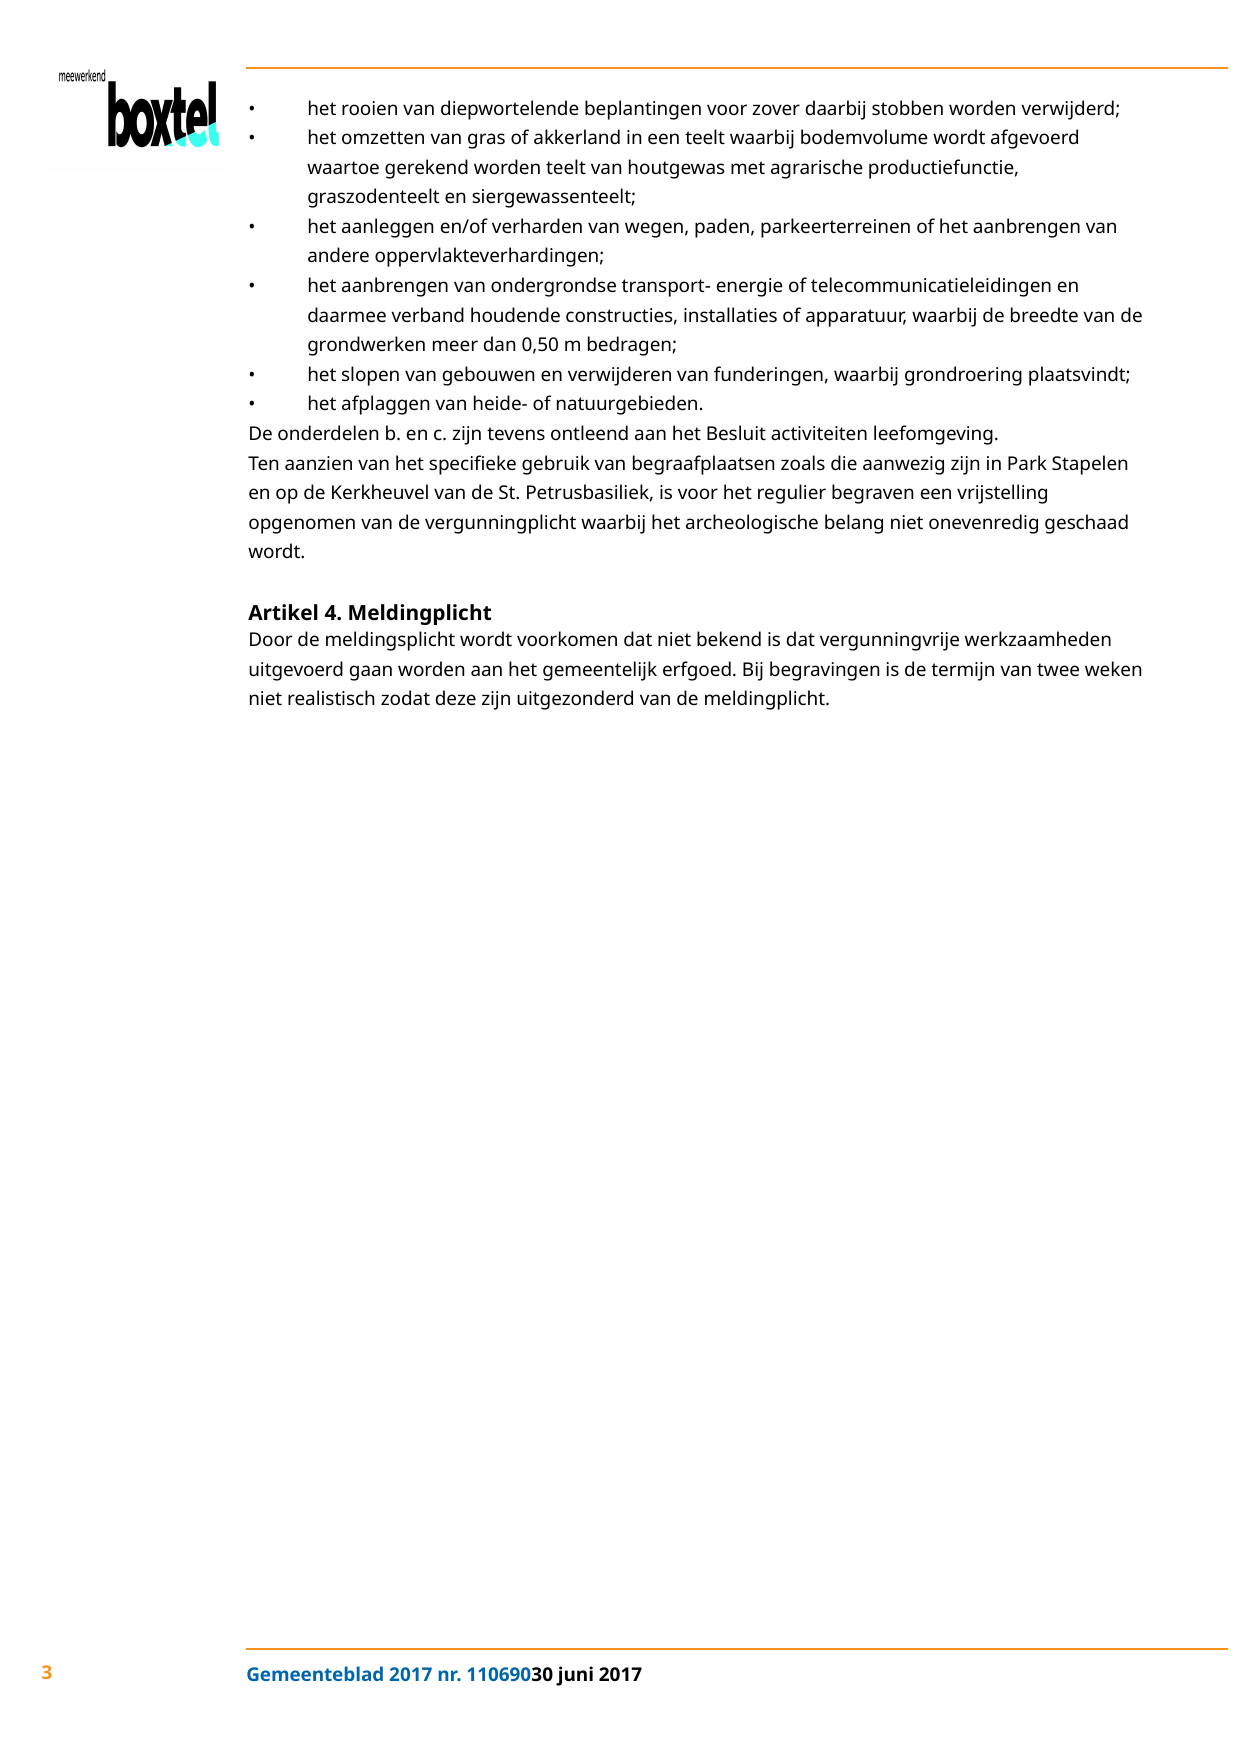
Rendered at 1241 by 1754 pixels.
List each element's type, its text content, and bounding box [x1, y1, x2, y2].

list het rooien van diepwortelende beplantingen voor zover daarbij stobben worden verwijderd; [248, 95, 1152, 121]
text Door de meldingsplicht wordt voorkomen dat niet bekend is dat vergunningvrije werkzaamheden uitgevoerd gaan worden aan het gemeentelijk erfgoed. Bij begravingen is de termijn van twee weken niet realistisch zodat deze zijn uitgezonderd van de meldingplicht. [248, 626, 1152, 711]
text Ten aanzien van het specifieke gebruik van begraafplaatsen zoals die aanwezig zijn in Park Stapelen en op de Kerkheuvel van de St. Petrusbasiliek, is voor het regulier begraven een vrijstelling opgenomen van de vergunningplicht waarbij het archeologische belang niet onevenredig geschaad wordt. [248, 450, 1152, 564]
list het slopen van gebouwen en verwijderen van funderingen, waarbij grondroering plaatsvindt; [248, 361, 1152, 387]
text De onderdelen b. en c. zijn tevens ontleend aan het Besluit activiteiten leefomgeving. [248, 420, 1152, 446]
list het aanbrengen van ondergrondse transport- energie of telecommunicatieleidingen en daarmee verband houdende constructies, installaties of apparatuur, waarbij de breedte van de grondwerken meer dan 0,50 m bedragen; [248, 272, 1152, 357]
list het aanleggen en/of verharden van wegen, paden, parkeerterreinen of het aanbrengen van andere oppervlakteverhardingen; [248, 213, 1152, 268]
list het afplaggen van heide- of natuurgebieden. [248, 391, 1152, 416]
list het omzetten van gras of akkerland in een teelt waarbij bodemvolume wordt afgevoerd waartoe gerekend worden teelt van houtgewas met agrarische productiefunctie, graszodenteelt en siergewassenteelt; [248, 124, 1152, 209]
picture [41, 47, 231, 172]
text Artikel 4. Meldingplicht [248, 598, 1152, 626]
